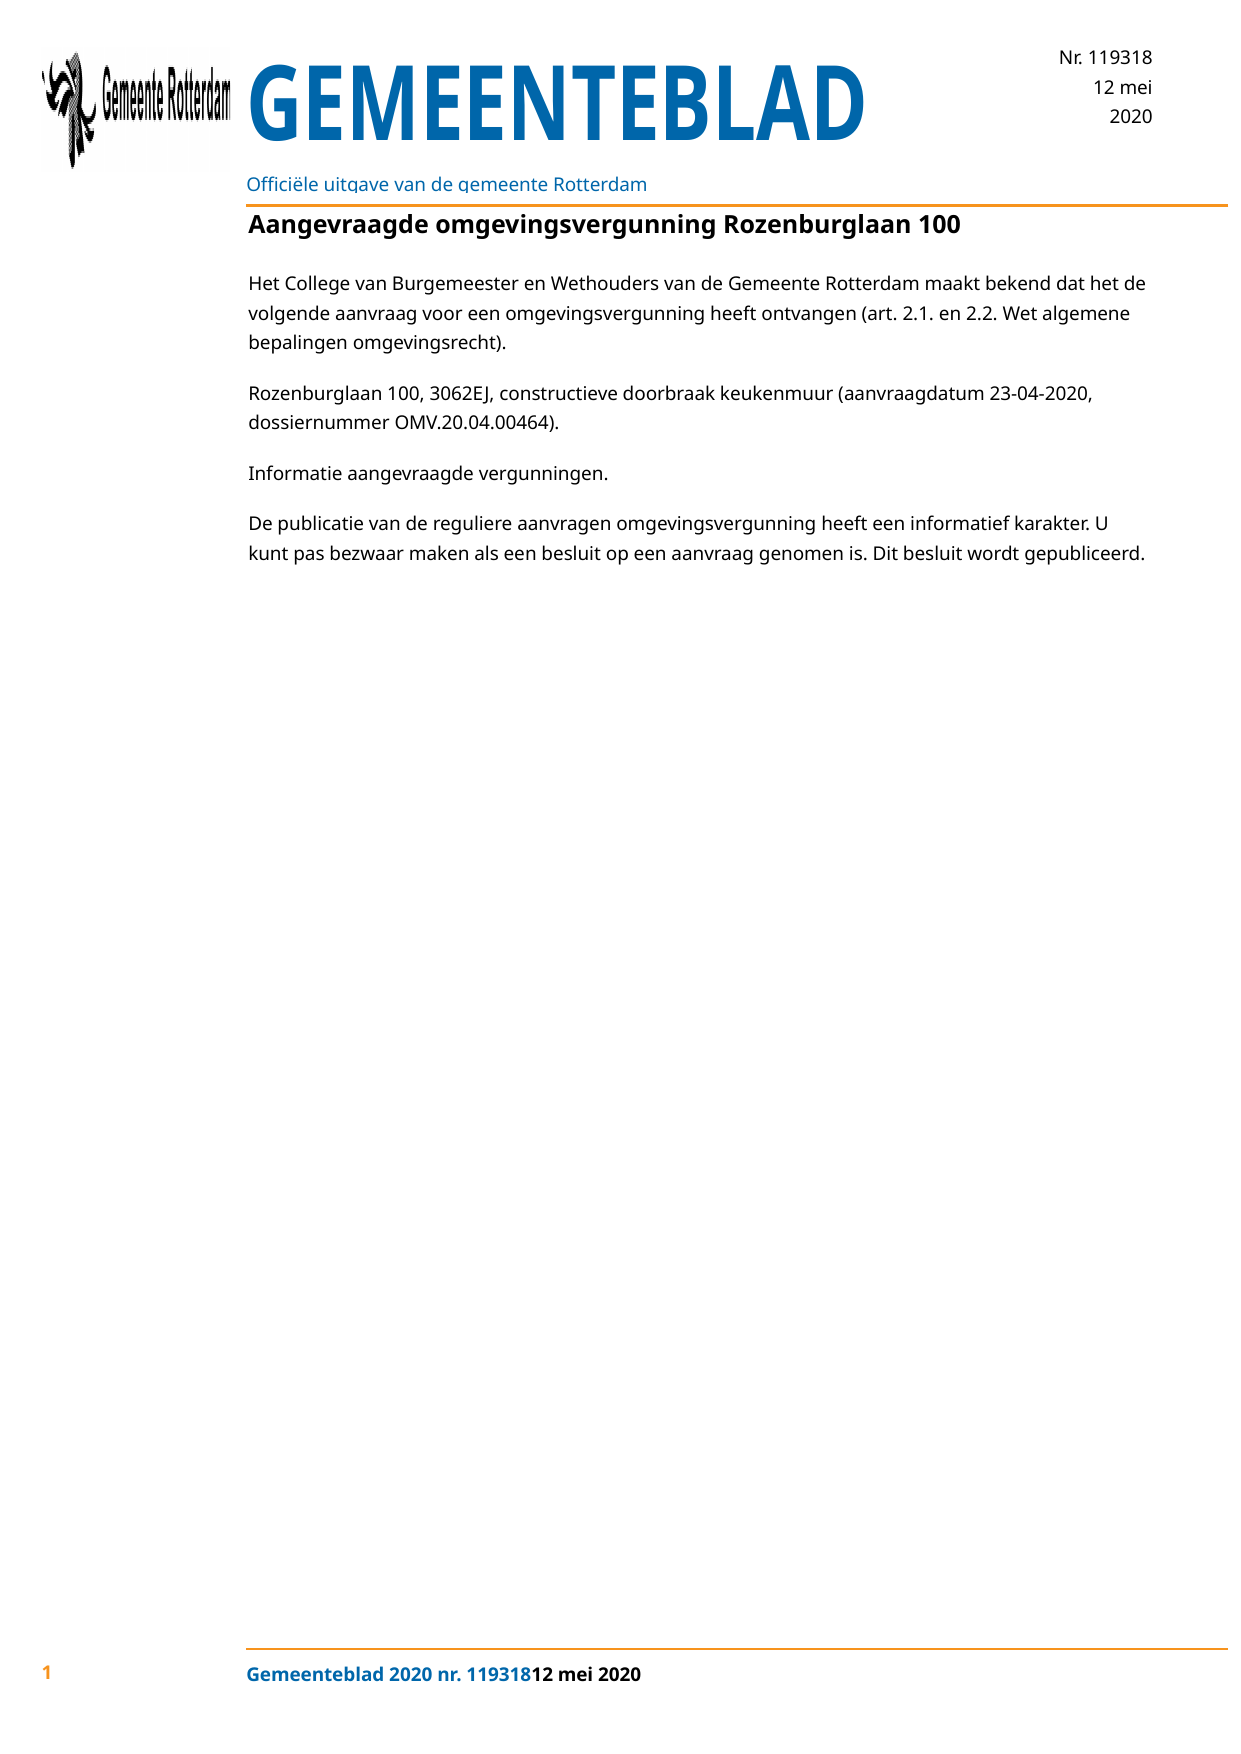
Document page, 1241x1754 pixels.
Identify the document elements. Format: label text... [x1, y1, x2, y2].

text Aangevraagde omgevingsvergunning Rozenburglaan 100 [248, 207, 1152, 241]
text Informatie aangevraagde vergunningen. [248, 460, 1152, 486]
text Het College van Burgemeester en Wethouders van de Gemeente Rotterdam maakt bekend dat het de volgende aanvraag voor een omgevingsvergunning heeft ontvangen (art. 2.1. en 2.2. Wet algemene bepalingen omgevingsrecht). [248, 270, 1152, 355]
text De publicatie van de reguliere aanvragen omgevingsvergunning heeft een informatief karakter. U kunt pas bezwaar maken als een besluit op een aanvraag genomen is. Dit besluit wordt gepubliceerd. [248, 510, 1152, 566]
text Rozenburglaan 100, 3062EJ, constructieve doorbraak keukenmuur (aanvraagdatum 23-04-2020, dossiernummer OMV.20.04.00464). [248, 380, 1152, 435]
picture [41, 47, 231, 172]
